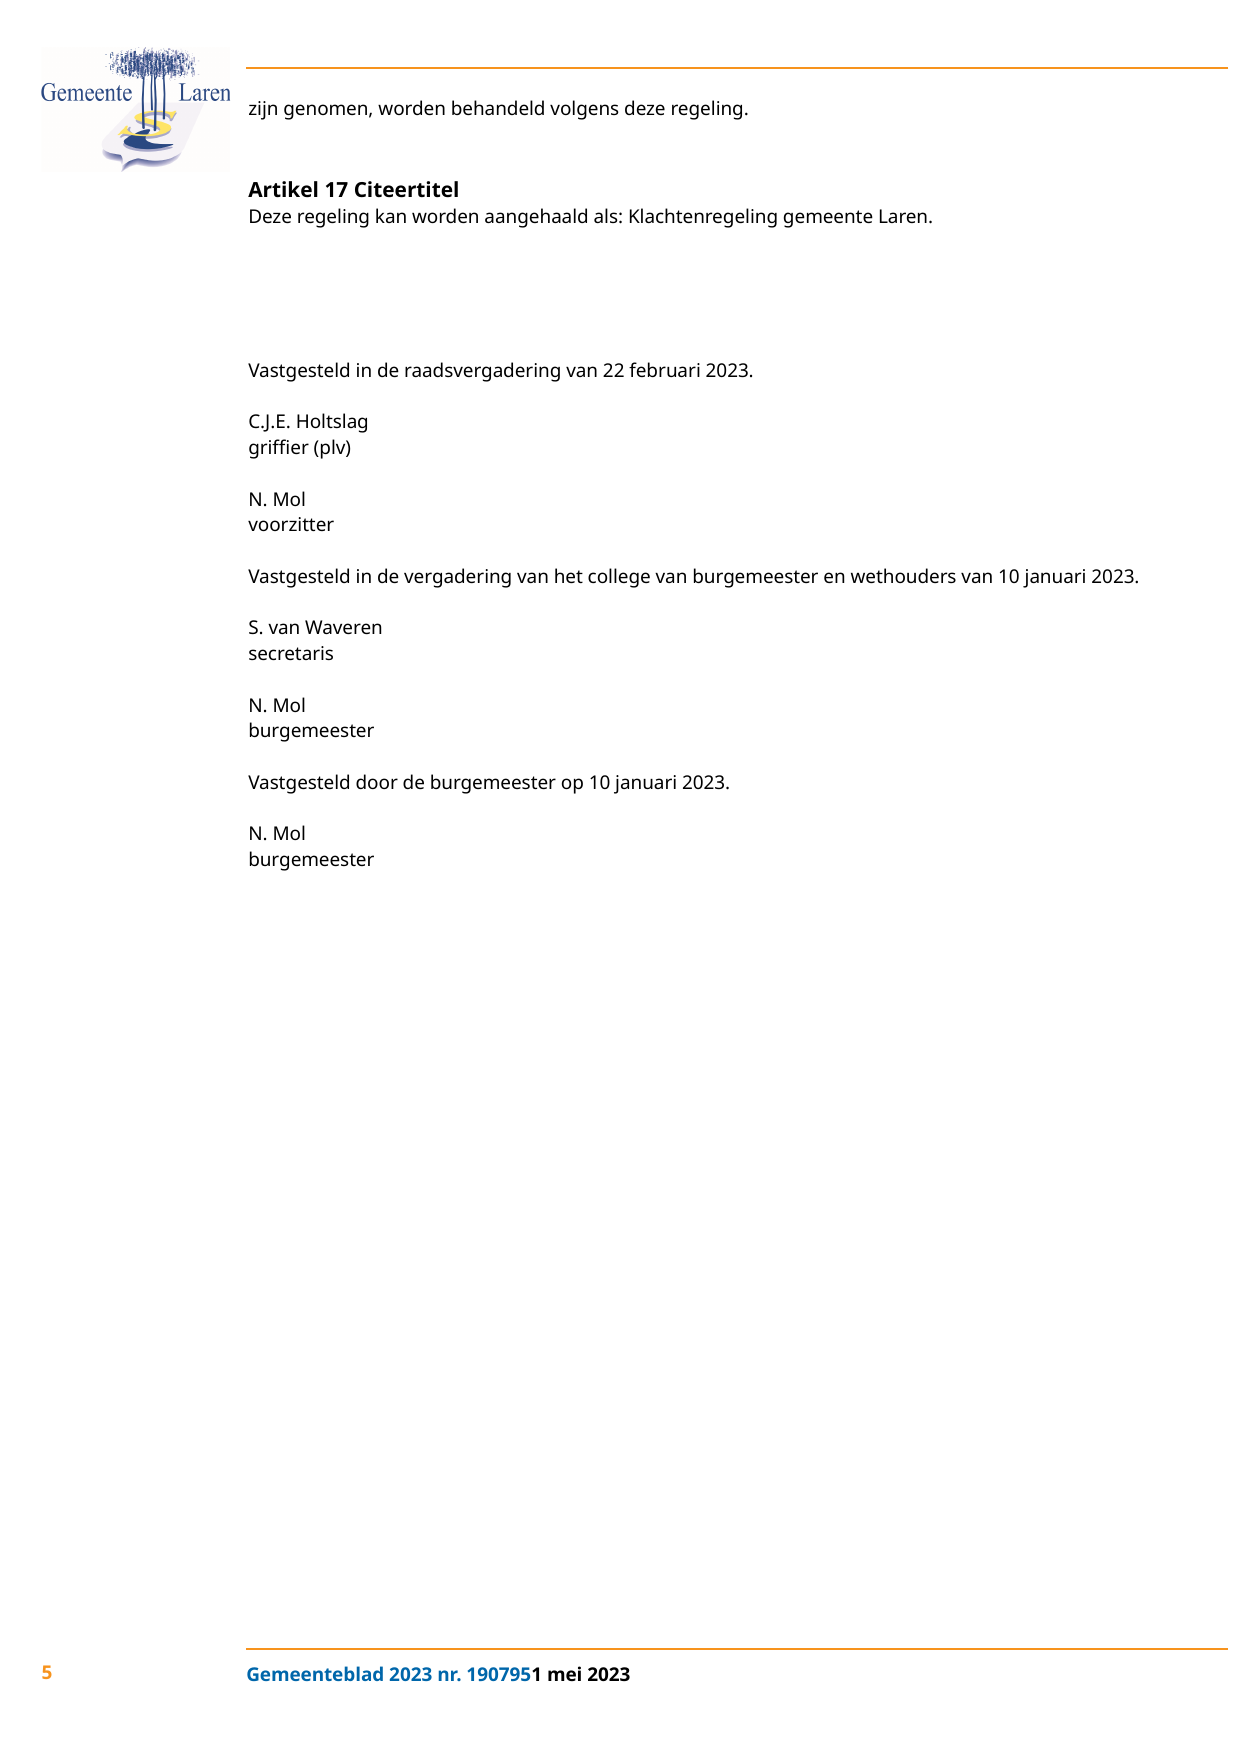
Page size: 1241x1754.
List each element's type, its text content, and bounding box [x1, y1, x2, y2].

text burgemeester [248, 717, 1152, 743]
text N. Mol [248, 486, 1152, 512]
text Deze regeling kan worden aangehaald als: Klachtenregeling gemeente Laren. [248, 203, 1152, 229]
text S. van Waveren [248, 614, 1152, 640]
text C.J.E. Holtslag [248, 409, 1152, 434]
text voorzitter [248, 512, 1152, 537]
text Vastgesteld door de burgemeester op 10 januari 2023. [248, 769, 1152, 795]
text Vastgesteld in de vergadering van het college van burgemeester en wethouders van 10 januari 2023. [248, 563, 1152, 589]
text zijn genomen, worden behandeld volgens deze regeling. [248, 95, 1152, 121]
text griffier (plv) [248, 434, 1152, 460]
picture [41, 47, 231, 172]
text secretaris [248, 640, 1152, 666]
text burgemeester [248, 846, 1152, 872]
text Vastgesteld in de raadsvergadering van 22 februari 2023. [248, 357, 1152, 383]
text N. Mol [248, 692, 1152, 717]
text Artikel 17 Citeertitel [248, 175, 1152, 203]
text N. Mol [248, 820, 1152, 846]
